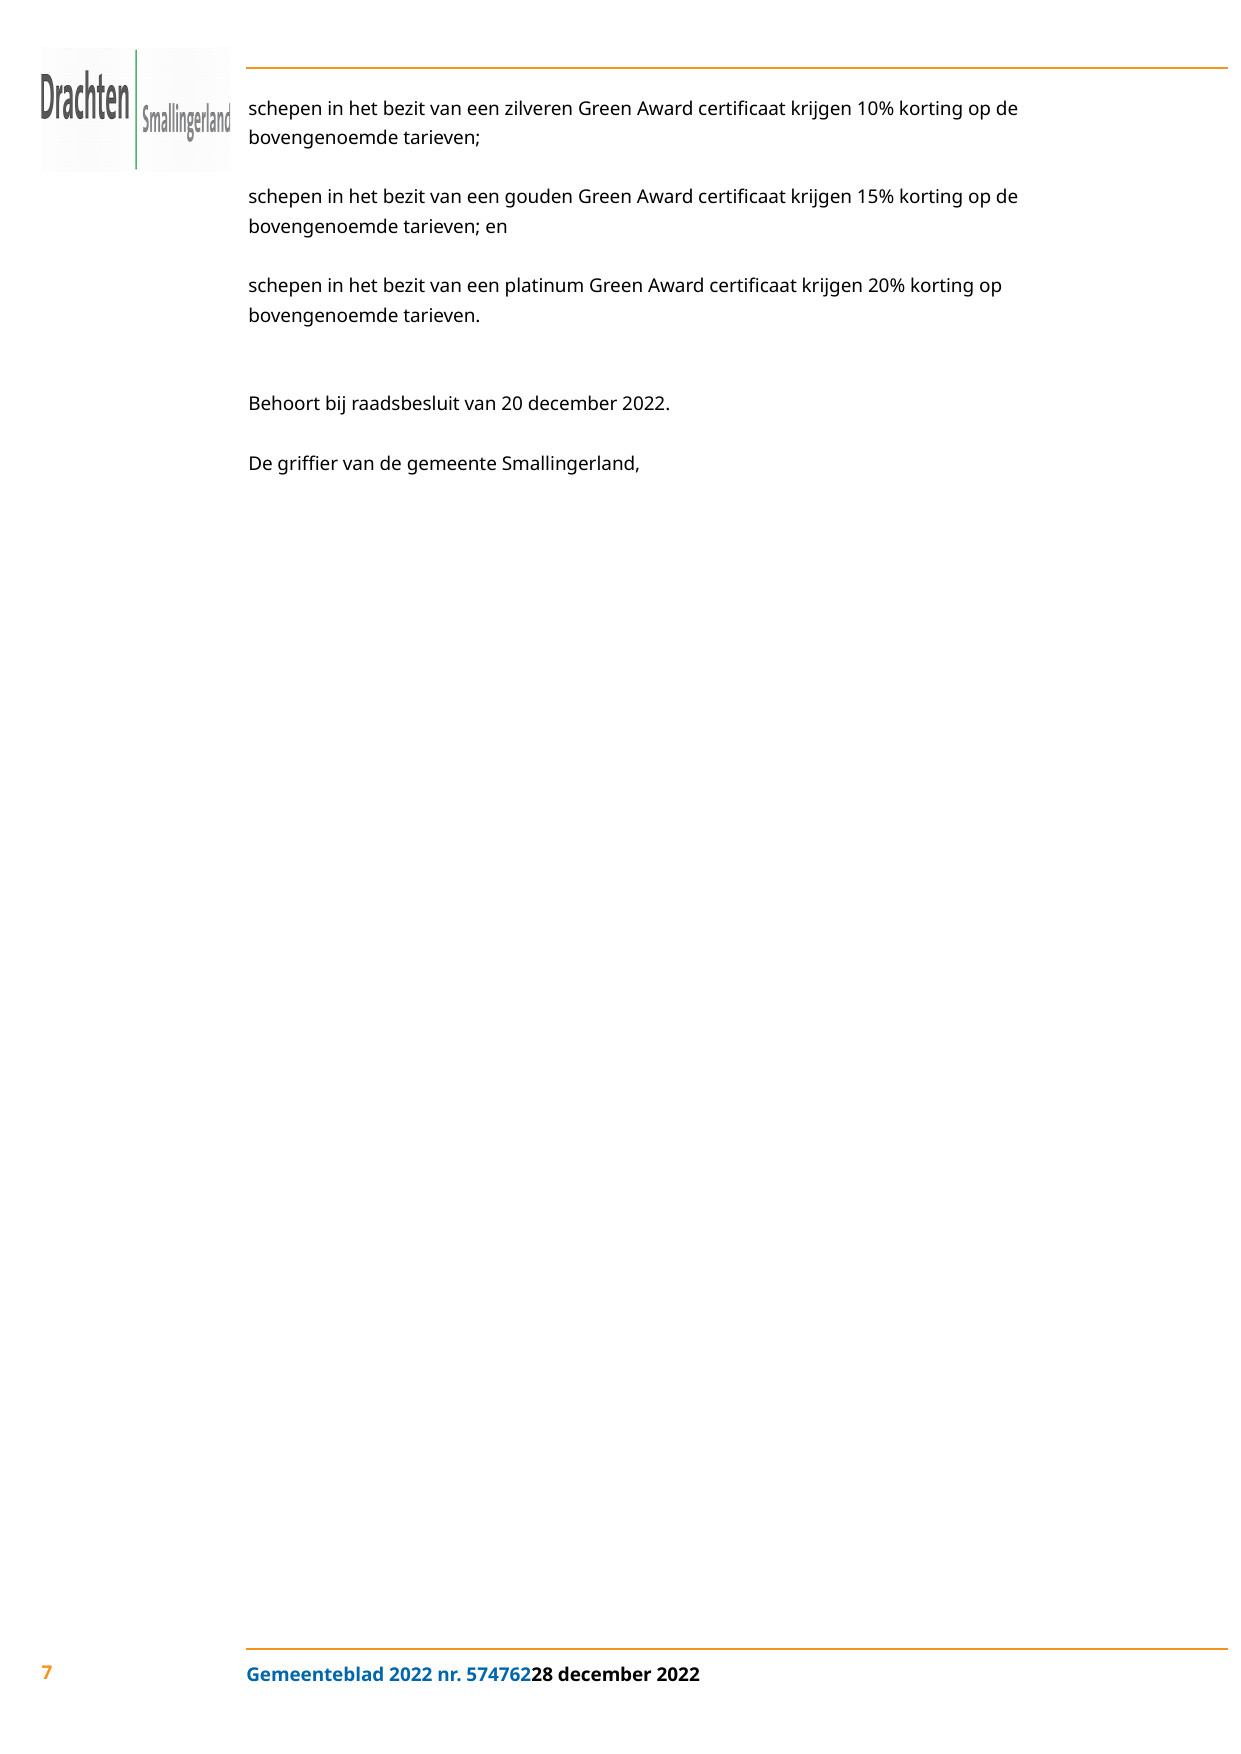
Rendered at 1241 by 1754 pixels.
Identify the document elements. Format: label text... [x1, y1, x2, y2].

text schepen in het bezit van een zilveren Green Award certificaat krijgen 10% korting op de bovengenoemde tarieven; [248, 95, 1152, 150]
text schepen in het bezit van een gouden Green Award certificaat krijgen 15% korting op de bovengenoemde tarieven; en [248, 183, 1152, 239]
text De griffier van de gemeente Smallingerland, [248, 450, 1152, 476]
picture [41, 47, 231, 172]
text Behoort bij raadsbesluit van 20 december 2022. [248, 391, 1152, 416]
text schepen in het bezit van een platinum Green Award certificaat krijgen 20% korting op bovengenoemde tarieven. [248, 272, 1152, 328]
